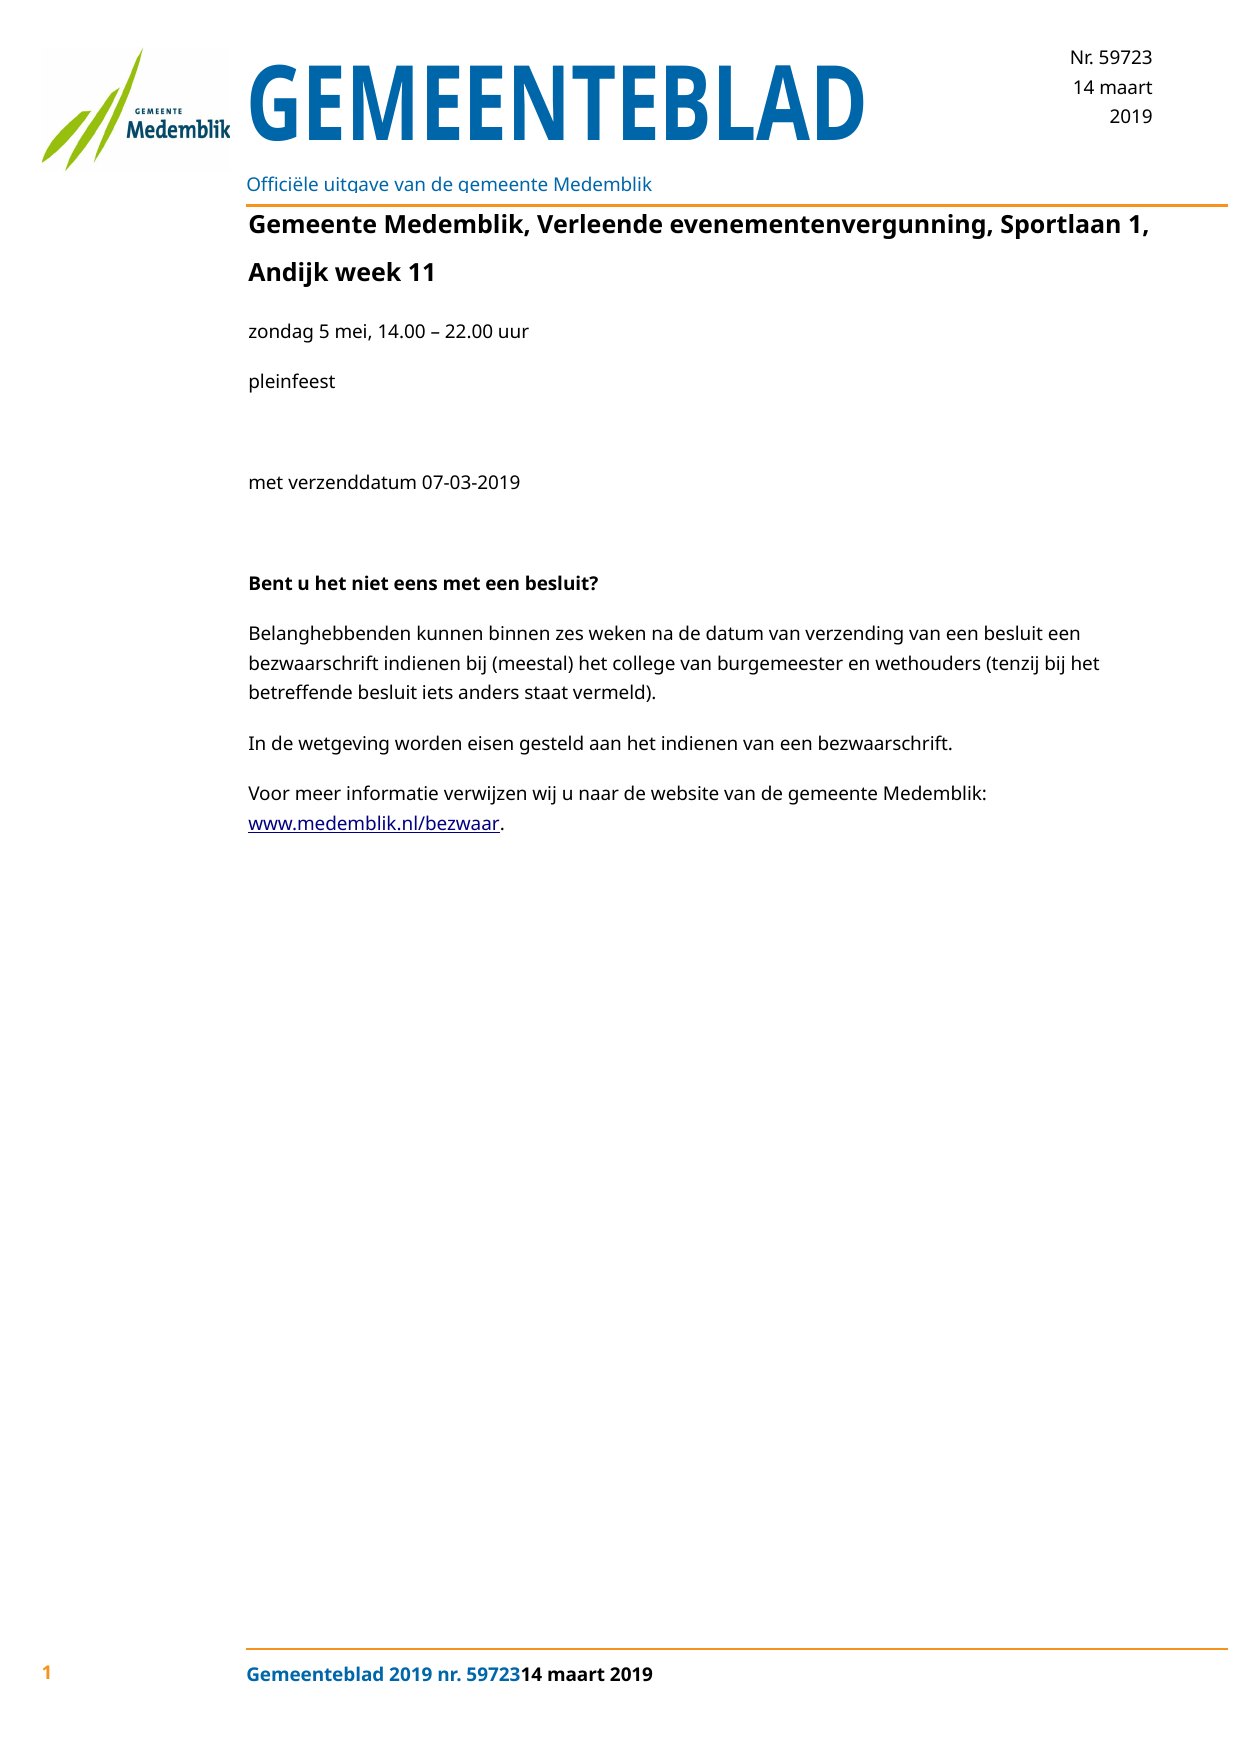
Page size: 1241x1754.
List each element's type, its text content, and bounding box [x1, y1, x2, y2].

text In de wetgeving worden eisen gesteld aan het indienen van een bezwaarschrift. [248, 730, 1152, 756]
text Voor meer informatie verwijzen wij u naar de website van de gemeente Medemblik: www.medemblik.nl/bezwaar. [248, 780, 1152, 836]
text Bent u het niet eens met een besluit? [248, 570, 1152, 596]
picture [41, 47, 231, 172]
text pleinfeest [248, 368, 1152, 394]
text Belanghebbenden kunnen binnen zes weken na de datum van verzending van een besluit een bezwaarschrift indienen bij (meestal) het college van burgemeester en wethouders (tenzij bij het betreffende besluit iets anders staat vermeld). [248, 620, 1152, 705]
text zondag 5 mei, 14.00 – 22.00 uur [248, 318, 1152, 344]
text met verzenddatum 07-03-2019 [248, 469, 1152, 495]
text Gemeente Medemblik, Verleende evenementenvergunning, Sportlaan 1, Andijk week 11 [248, 207, 1152, 288]
